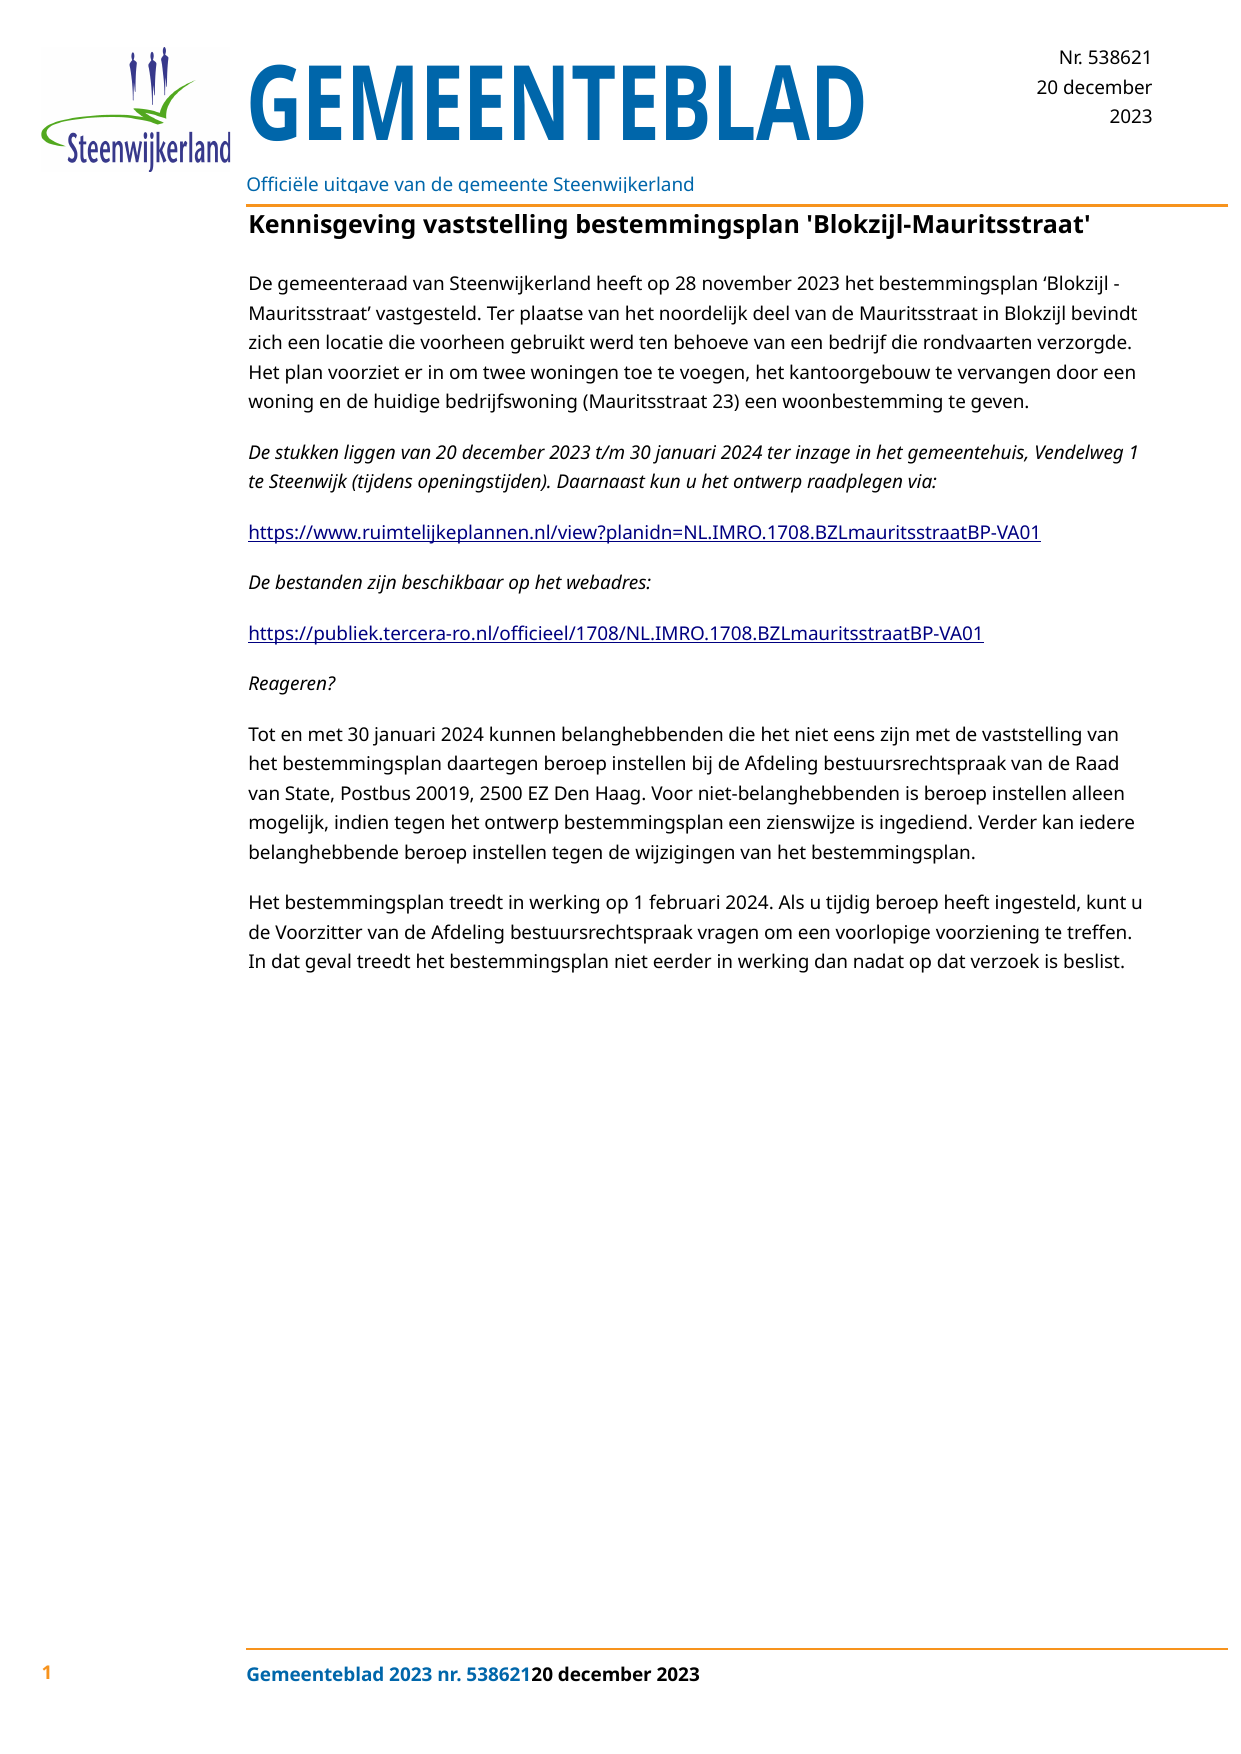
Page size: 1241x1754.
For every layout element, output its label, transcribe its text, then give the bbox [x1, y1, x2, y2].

text De gemeenteraad van Steenwijkerland heeft op 28 november 2023 het bestemmingsplan ‘Blokzijl - Mauritsstraat’ vastgesteld. Ter plaatse van het noordelijk deel van de Mauritsstraat in Blokzijl bevindt zich een locatie die voorheen gebruikt werd ten behoeve van een bedrijf die rondvaarten verzorgde. Het plan voorziet er in om twee woningen toe te voegen, het kantoorgebouw te vervangen door een woning en de huidige bedrijfswoning (Mauritsstraat 23) een woonbestemming te geven. [248, 270, 1152, 414]
text De bestanden zijn beschikbaar op het webadres: [248, 569, 1152, 595]
text Het bestemmingsplan treedt in werking op 1 februari 2024​. Als u tijdig beroep heeft ingesteld, kunt u de Voorzitter van de Afdeling bestuursrechtspraak vragen om een voorlopige voorziening te treffen. In dat geval treedt het bestemmingsplan niet eerder in werking dan nadat op dat verzoek is beslist. [248, 889, 1152, 974]
text Reageren? [248, 670, 1152, 696]
text https://www.ruimtelijkeplannen.nl/view?planidn=NL.IMRO.1708.BZLmauritsstraatBP-VA01 [248, 519, 1152, 545]
text Tot en met 30 januari 2024 kunnen belanghebbenden die het niet eens zijn met de vaststelling van het bestemmingsplan daartegen beroep instellen bij de Afdeling bestuursrechtspraak van de Raad van State, Postbus 20019, 2500 EZ Den Haag. Voor niet-belanghebbenden is beroep instellen alleen mogelijk, indien tegen het ontwerp bestemmingsplan een zienswijze is ingediend. Verder kan iedere belanghebbende beroep instellen tegen de wijzigingen van het bestemmingsplan. [248, 721, 1152, 865]
text Kennisgeving vaststelling bestemmingsplan 'Blokzijl-Mauritsstraat' [248, 207, 1152, 241]
text De stukken liggen van 20 december 2023 t/m 30 januari 2024 ter inzage in het gemeentehuis, Vendelweg 1 te Steenwijk (tijdens openingstijden). Daarnaast kun u het ontwerp raadplegen via: [248, 439, 1152, 494]
text https://publiek.tercera-ro.nl/officieel/1708/NL.IMRO.1708.BZLmauritsstraatBP-VA01 [248, 620, 1152, 646]
picture [41, 47, 231, 172]
